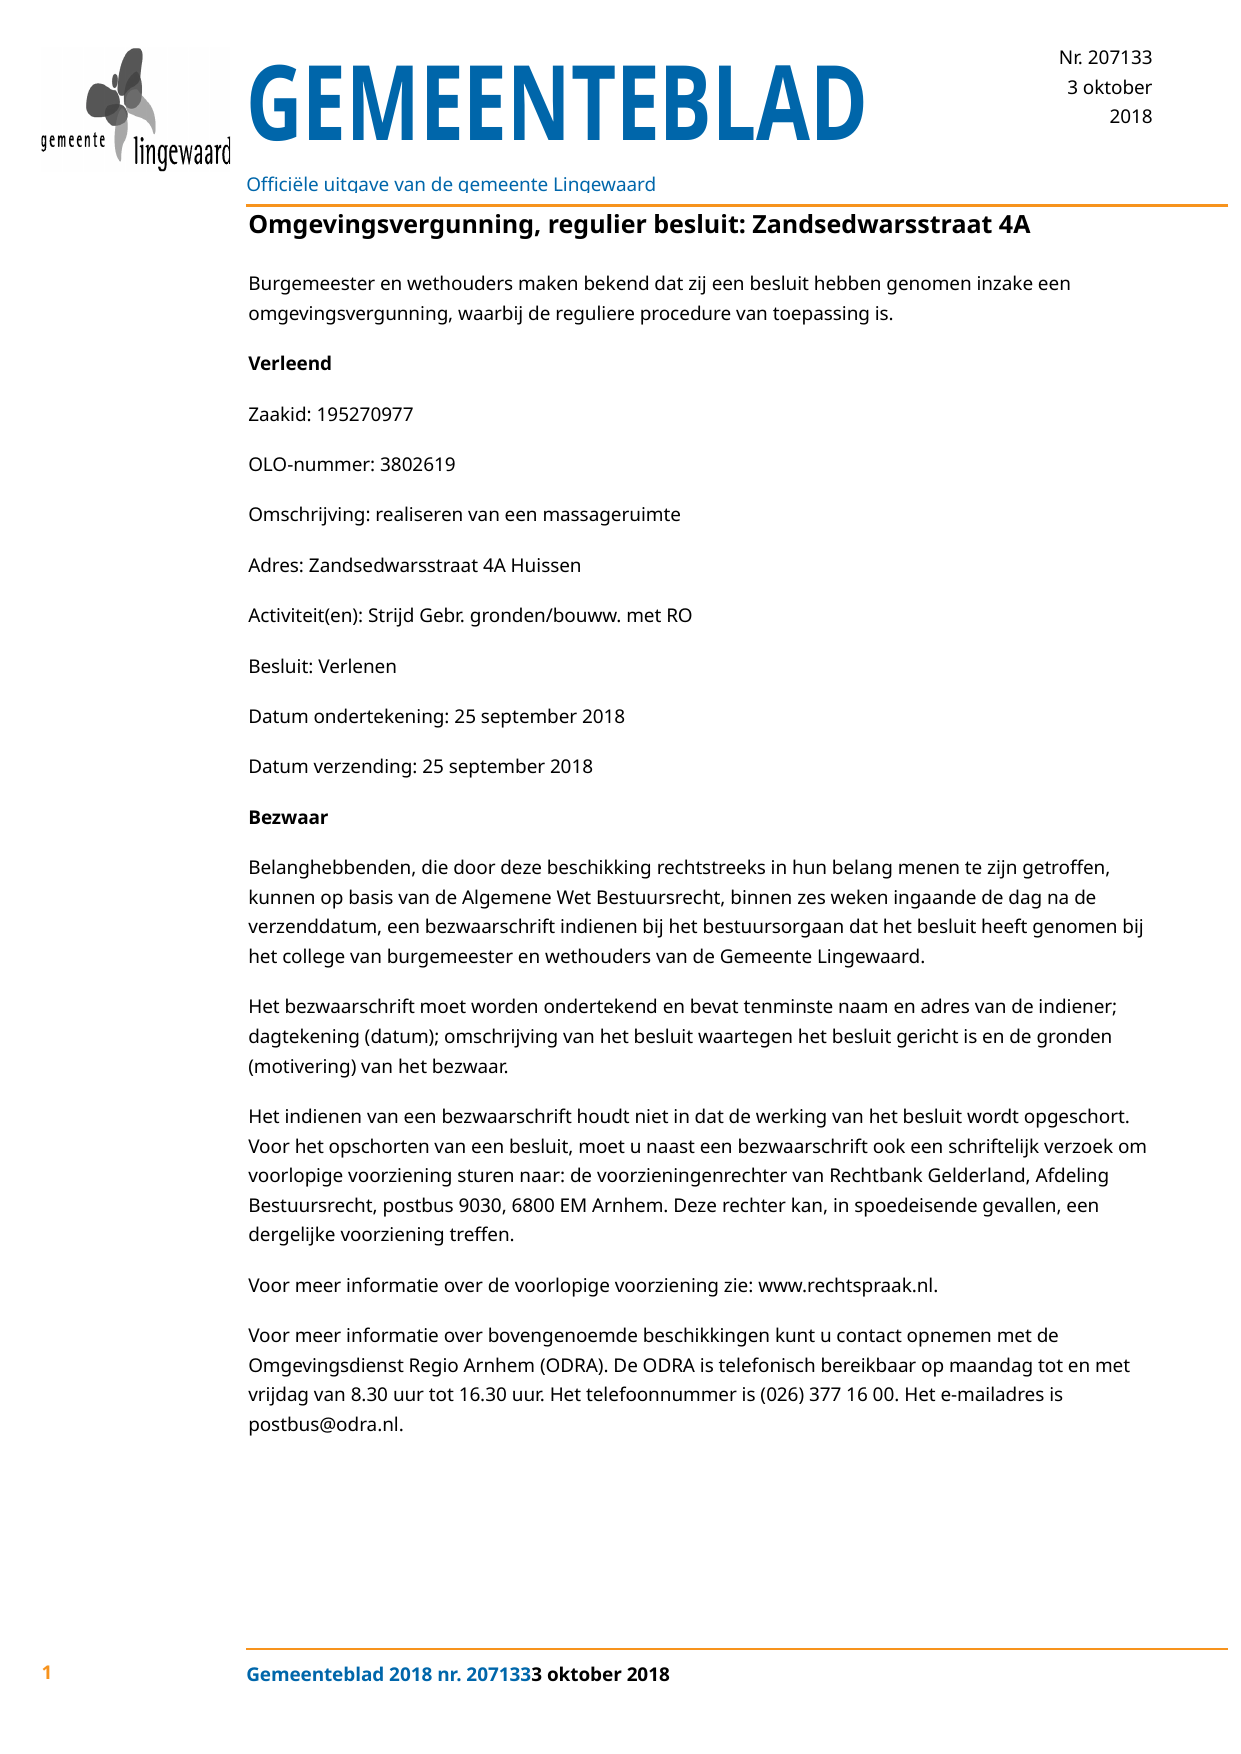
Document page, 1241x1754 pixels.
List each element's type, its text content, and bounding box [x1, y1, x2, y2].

text Omschrijving: realiseren van een massageruimte [248, 502, 1152, 527]
text Belanghebbenden, die door deze beschikking rechtstreeks in hun belang menen te zijn getroffen, kunnen op basis van de Algemene Wet Bestuursrecht, binnen zes weken ingaande de dag na de verzenddatum, een bezwaarschrift indienen bij het bestuursorgaan dat het besluit heeft genomen bij het college van burgemeester en wethouders van de Gemeente Lingewaard. [248, 854, 1152, 969]
text Bezwaar [248, 804, 1152, 830]
text Besluit: Verlenen [248, 653, 1152, 678]
text Datum ondertekening: 25 september 2018 [248, 703, 1152, 729]
text OLO-nummer: 3802619 [248, 451, 1152, 477]
text Het indienen van een bezwaarschrift houdt niet in dat de werking van het besluit wordt opgeschort. Voor het opschorten van een besluit, moet u naast een bezwaarschrift ook een schriftelijk verzoek om voorlopige voorziening sturen naar: de voorzieningenrechter van Rechtbank Gelderland, Afdeling Bestuursrecht, postbus 9030, 6800 EM Arnhem. Deze rechter kan, in spoedeisende gevallen, een dergelijke voorziening treffen. [248, 1103, 1152, 1247]
text Adres: Zandsedwarsstraat 4A Huissen [248, 552, 1152, 578]
text Het bezwaarschrift moet worden ondertekend en bevat tenminste naam en adres van de indiener; dagtekening (datum); omschrijving van het besluit waartegen het besluit gericht is en de gronden (motivering) van het bezwaar. [248, 994, 1152, 1078]
text Datum verzending: 25 september 2018 [248, 754, 1152, 779]
text Voor meer informatie over bovengenoemde beschikkingen kunt u contact opnemen met de Omgevingsdienst Regio Arnhem (ODRA). De ODRA is telefonisch bereikbaar op maandag tot en met vrijdag van 8.30 uur tot 16.30 uur. Het telefoonnummer is (026) 377 16 00. Het e-mailadres is postbus@odra.nl. [248, 1322, 1152, 1437]
text Activiteit(en): Strijd Gebr. gronden/bouww. met RO [248, 602, 1152, 628]
text Omgevingsvergunning, regulier besluit: Zandsedwarsstraat 4A [248, 207, 1152, 241]
text Burgemeester en wethouders maken bekend dat zij een besluit hebben genomen inzake een omgevingsvergunning, waarbij de reguliere procedure van toepassing is. [248, 270, 1152, 326]
text Verleend [248, 350, 1152, 376]
text Zaakid: 195270977 [248, 401, 1152, 426]
picture [41, 47, 231, 172]
text Voor meer informatie over de voorlopige voorziening zie: www.rechtspraak.nl. [248, 1272, 1152, 1298]
